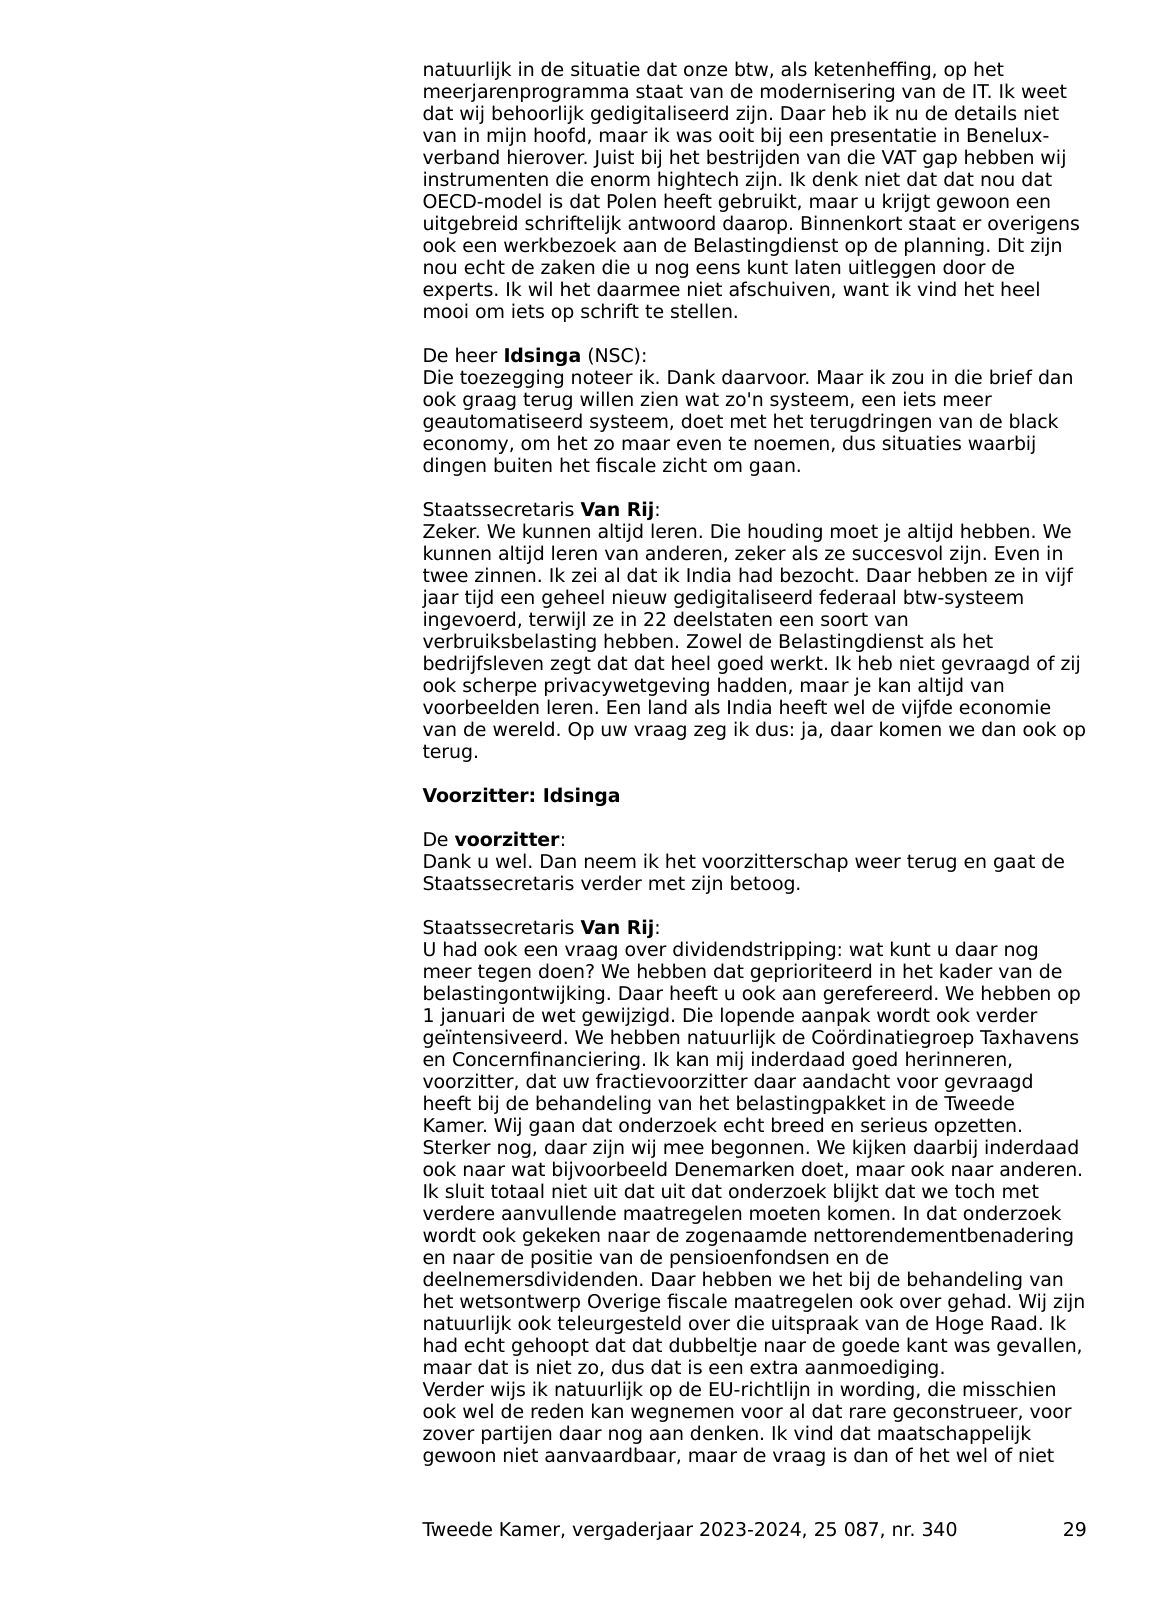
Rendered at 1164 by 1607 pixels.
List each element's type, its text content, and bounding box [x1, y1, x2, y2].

text natuurlijk in de situatie dat onze btw, als ketenheffing, op het meerjarenprogramma staat van de modernisering van de IT. Ik weet dat wij behoorlijk gedigitaliseerd zijn. Daar heb ik nu de details niet van in mijn hoofd, maar ik was ooit bij een presentatie in Benelux-verband hierover. Juist bij het bestrijden van die VAT gap hebben wij instrumenten die enorm hightech zijn. Ik denk niet dat dat nou dat OECD-model is dat Polen heeft gebruikt, maar u krijgt gewoon een uitgebreid schriftelijk antwoord daarop. Binnenkort staat er overigens ook een werkbezoek aan de Belastingdienst op de planning. Dit zijn nou echt de zaken die u nog eens kunt laten uitleggen door de experts. Ik wil het daarmee niet afschuiven, want ik vind het heel mooi om iets op schrift te stellen. [422, 59, 1087, 323]
text Die toezegging noteer ik. Dank daarvoor. Maar ik zou in die brief dan ook graag terug willen zien wat zo'n systeem, een iets meer geautomatiseerd systeem, doet met het terugdringen van de black economy, om het zo maar even te noemen, dus situaties waarbij dingen buiten het fiscale zicht om gaan. [422, 367, 1087, 477]
text Dank u wel. Dan neem ik het voorzitterschap weer terug en gaat de Staatssecretaris verder met zijn betoog. [422, 851, 1087, 895]
text Staatssecretaris Van Rij: [422, 917, 1087, 939]
text Verder wijs ik natuurlijk op de EU-richtlijn in wording, die misschien ook wel de reden kan wegnemen voor al dat rare geconstrueer, voor zover partijen daar nog aan denken. Ik vind dat maatschappelijk gewoon niet aanvaardbaar, maar de vraag is dan of het wel of niet [422, 1379, 1087, 1467]
text De heer Idsinga (NSC): [422, 345, 1087, 367]
text Zeker. We kunnen altijd leren. Die houding moet je altijd hebben. We kunnen altijd leren van anderen, zeker als ze succesvol zijn. Even in twee zinnen. Ik zei al dat ik India had bezocht. Daar hebben ze in vijf jaar tijd een geheel nieuw gedigitaliseerd federaal btw-systeem ingevoerd, terwijl ze in 22 deelstaten een soort van verbruiksbelasting hebben. Zowel de Belastingdienst als het bedrijfsleven zegt dat dat heel goed werkt. Ik heb niet gevraagd of zij ook scherpe privacywetgeving hadden, maar je kan altijd van voorbeelden leren. Een land als India heeft wel de vijfde economie van de wereld. Op uw vraag zeg ik dus: ja, daar komen we dan ook op terug. [422, 521, 1087, 763]
text U had ook een vraag over dividendstripping: wat kunt u daar nog meer tegen doen? We hebben dat geprioriteerd in het kader van de belastingontwijking. Daar heeft u ook aan gerefereerd. We hebben op 1 januari de wet gewijzigd. Die lopende aanpak wordt ook verder geïntensiveerd. We hebben natuurlijk de Coördinatiegroep Taxhavens en Concernfinanciering. Ik kan mij inderdaad goed herinneren, voorzitter, dat uw fractievoorzitter daar aandacht voor gevraagd heeft bij de behandeling van het belastingpakket in de Tweede Kamer. Wij gaan dat onderzoek echt breed en serieus opzetten. Sterker nog, daar zijn wij mee begonnen. We kijken daarbij inderdaad ook naar wat bijvoorbeeld Denemarken doet, maar ook naar anderen. Ik sluit totaal niet uit dat uit dat onderzoek blijkt dat we toch met verdere aanvullende maatregelen moeten komen. In dat onderzoek wordt ook gekeken naar de zogenaamde nettorendementbenadering en naar de positie van de pensioenfondsen en de deelnemersdividenden. Daar hebben we het bij de behandeling van het wetsontwerp Overige fiscale maatregelen ook over gehad. Wij zijn natuurlijk ook teleurgesteld over die uitspraak van de Hoge Raad. Ik had echt gehoopt dat dat dubbeltje naar de goede kant was gevallen, maar dat is niet zo, dus dat is een extra aanmoediging. [422, 939, 1087, 1379]
subtitle Voorzitter: Idsinga [422, 785, 1087, 807]
text De voorzitter: [422, 829, 1087, 851]
text Staatssecretaris Van Rij: [422, 499, 1087, 521]
